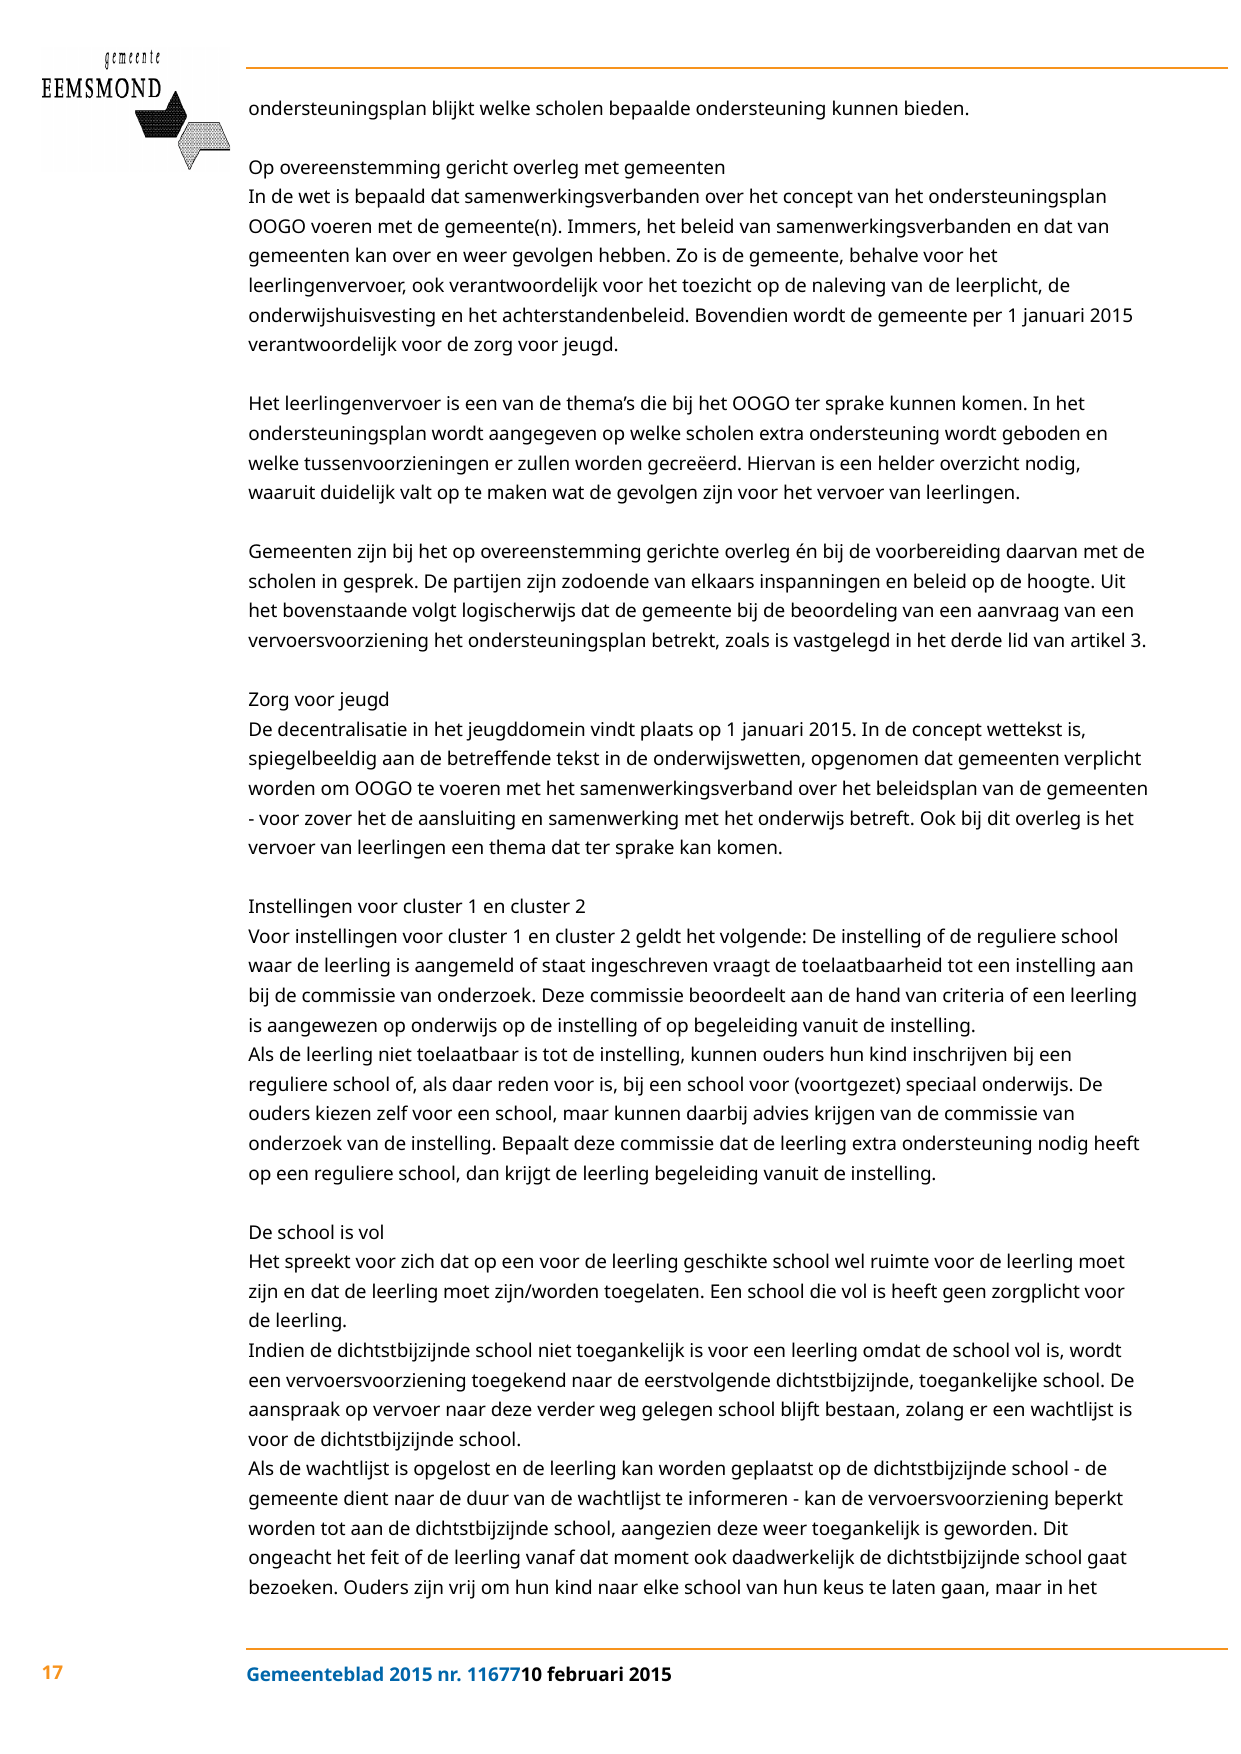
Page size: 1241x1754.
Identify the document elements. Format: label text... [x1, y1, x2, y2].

text De decentralisatie in het jeugddomein vindt plaats op 1 januari 2015. In de concept wettekst is, spiegelbeeldig aan de betreffende tekst in de onderwijswetten, opgenomen dat gemeenten verplicht worden om OOGO te voeren met het samenwerkingsverband over het beleidsplan van de gemeenten - voor zover het de aansluiting en samenwerking met het onderwijs betreft. Ook bij dit overleg is het vervoer van leerlingen een thema dat ter sprake kan komen. [248, 716, 1152, 860]
text Als de leerling niet toelaatbaar is tot de instelling, kunnen ouders hun kind inschrijven bij een reguliere school of, als daar reden voor is, bij een school voor (voortgezet) speciaal onderwijs. De ouders kiezen zelf voor een school, maar kunnen daarbij advies krijgen van de commissie van onderzoek van de instelling. Bepaalt deze commissie dat de leerling extra ondersteuning nodig heeft op een reguliere school, dan krijgt de leerling begeleiding vanuit de instelling. [248, 1041, 1152, 1186]
text Zorg voor jeugd [248, 686, 1152, 712]
text Het spreekt voor zich dat op een voor de leerling geschikte school wel ruimte voor de leerling moet zijn en dat de leerling moet zijn/worden toegelaten. Een school die vol is heeft geen zorgplicht voor de leerling. [248, 1248, 1152, 1333]
text Instellingen voor cluster 1 en cluster 2 [248, 893, 1152, 919]
text In de wet is bepaald dat samenwerkingsverbanden over het concept van het ondersteuningsplan OOGO voeren met de gemeente(n). Immers, het beleid van samenwerkingsverbanden en dat van gemeenten kan over en weer gevolgen hebben. Zo is de gemeente, behalve voor het leerlingenvervoer, ook verantwoordelijk voor het toezicht op de naleving van de leerplicht, de onderwijshuisvesting en het achterstandenbeleid. Bovendien wordt de gemeente per 1 januari 2015 verantwoordelijk voor de zorg voor jeugd. [248, 183, 1152, 357]
text Het leerlingenvervoer is een van de thema’s die bij het OOGO ter sprake kunnen komen. In het ondersteuningsplan wordt aangegeven op welke scholen extra ondersteuning wordt geboden en welke tussenvoorzieningen er zullen worden gecreëerd. Hiervan is een helder overzicht nodig, waaruit duidelijk valt op te maken wat de gevolgen zijn voor het vervoer van leerlingen. [248, 391, 1152, 505]
text De school is vol [248, 1219, 1152, 1245]
picture [41, 47, 231, 172]
text Als de wachtlijst is opgelost en de leerling kan worden geplaatst op de dichtstbijzijnde school - de gemeente dient naar de duur van de wachtlijst te informeren - kan de vervoersvoorziening beperkt worden tot aan de dichtstbijzijnde school, aangezien deze weer toegankelijk is geworden. Dit ongeacht het feit of de leerling vanaf dat moment ook daadwerkelijk de dichtstbijzijnde school gaat bezoeken. Ouders zijn vrij om hun kind naar elke school van hun keus te laten gaan, maar in het [248, 1456, 1152, 1600]
text Indien de dichtstbijzijnde school niet toegankelijk is voor een leerling omdat de school vol is, wordt een vervoersvoorziening toegekend naar de eerstvolgende dichtstbijzijnde, toegankelijke school. De aanspraak op vervoer naar deze verder weg gelegen school blijft bestaan, zolang er een wachtlijst is voor de dichtstbijzijnde school. [248, 1337, 1152, 1452]
text ondersteuningsplan blijkt welke scholen bepaalde ondersteuning kunnen bieden. [248, 95, 1152, 121]
text Op overeenstemming gericht overleg met gemeenten [248, 154, 1152, 180]
text Voor instellingen voor cluster 1 en cluster 2 geldt het volgende: De instelling of de reguliere school waar de leerling is aangemeld of staat ingeschreven vraagt de toelaatbaarheid tot een instelling aan bij de commissie van onderzoek. Deze commissie beoordeelt aan de hand van criteria of een leerling is aangewezen op onderwijs op de instelling of op begeleiding vanuit de instelling. [248, 923, 1152, 1038]
text Gemeenten zijn bij het op overeenstemming gerichte overleg én bij de voorbereiding daarvan met de scholen in gesprek. De partijen zijn zodoende van elkaars inspanningen en beleid op de hoogte. Uit het bovenstaande volgt logischerwijs dat de gemeente bij de beoordeling van een aanvraag van een vervoersvoorziening het ondersteuningsplan betrekt, zoals is vastgelegd in het derde lid van artikel 3. [248, 538, 1152, 653]
